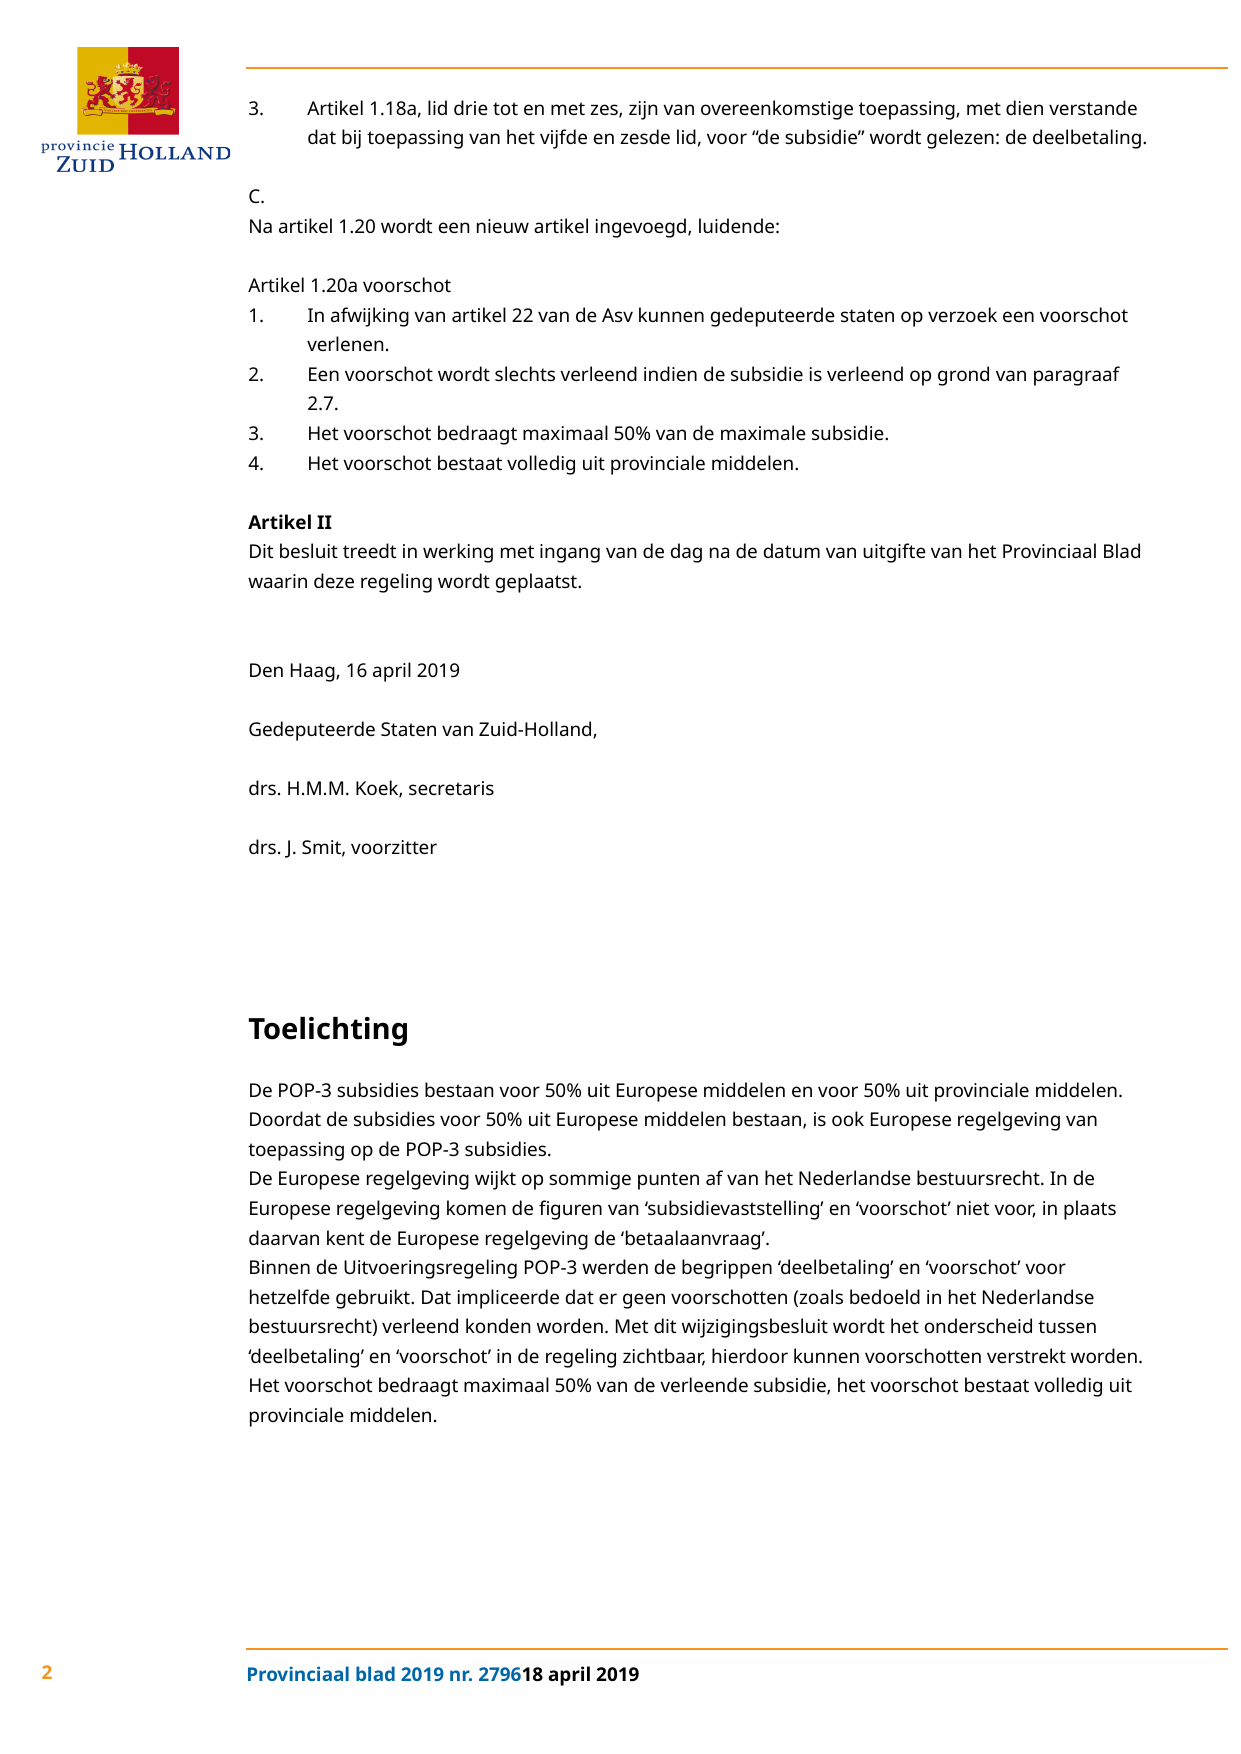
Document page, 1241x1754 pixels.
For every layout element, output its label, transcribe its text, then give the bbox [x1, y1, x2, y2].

text Binnen de Uitvoeringsregeling POP-3 werden de begrippen ‘deelbetaling’ en ‘voorschot’ voor hetzelfde gebruikt. Dat impliceerde dat er geen voorschotten (zoals bedoeld in het Nederlandse bestuursrecht) verleend konden worden. Met dit wijzigingsbesluit wordt het onderscheid tussen ‘deelbetaling’ en ‘voorschot’ in de regeling zichtbaar, hierdoor kunnen voorschotten verstrekt worden. Het voorschot bedraagt maximaal 50% van de verleende subsidie, het voorschot bestaat volledig uit provinciale middelen. [248, 1254, 1152, 1428]
picture [41, 47, 231, 172]
text Den Haag, 16 april 2019 [248, 657, 1152, 683]
list Het voorschot bestaat volledig uit provinciale middelen. [248, 450, 1152, 476]
text Artikel 1.20a voorschot [248, 272, 1152, 298]
text Na artikel 1.20 wordt een nieuw artikel ingevoegd, luidende: [248, 213, 1152, 239]
text Artikel II [248, 509, 1152, 535]
list Het voorschot bedraagt maximaal 50% van de maximale subsidie. [248, 420, 1152, 446]
text drs. H.M.M. Koek, secretaris [248, 775, 1152, 801]
text drs. J. Smit, voorzitter [248, 834, 1152, 860]
list In afwijking van artikel 22 van de Asv kunnen gedeputeerde staten op verzoek een voorschot verlenen. [248, 302, 1152, 357]
text Gedeputeerde Staten van Zuid-Holland, [248, 716, 1152, 742]
list Artikel 1.18a, lid drie tot en met zes, zijn van overeenkomstige toepassing, met dien verstande dat bij toepassing van het vijfde en zesde lid, voor “de subsidie” wordt gelezen: de deelbetaling. [248, 95, 1152, 150]
text C. [248, 183, 1152, 209]
text Toelichting [248, 1008, 1152, 1048]
text Dit besluit treedt in werking met ingang van de dag na de datum van uitgifte van het Provinciaal Blad waarin deze regeling wordt geplaatst. [248, 538, 1152, 594]
list Een voorschot wordt slechts verleend indien de subsidie is verleend op grond van paragraaf 2.7. [248, 361, 1152, 416]
text De Europese regelgeving wijkt op sommige punten af van het Nederlandse bestuursrecht. In de Europese regelgeving komen de figuren van ‘subsidievaststelling’ en ‘voorschot’ niet voor, in plaats daarvan kent de Europese regelgeving de ‘betaalaanvraag’. [248, 1166, 1152, 1251]
text De POP-3 subsidies bestaan voor 50% uit Europese middelen en voor 50% uit provinciale middelen. Doordat de subsidies voor 50% uit Europese middelen bestaan, is ook Europese regelgeving van toepassing op de POP-3 subsidies. [248, 1077, 1152, 1162]
